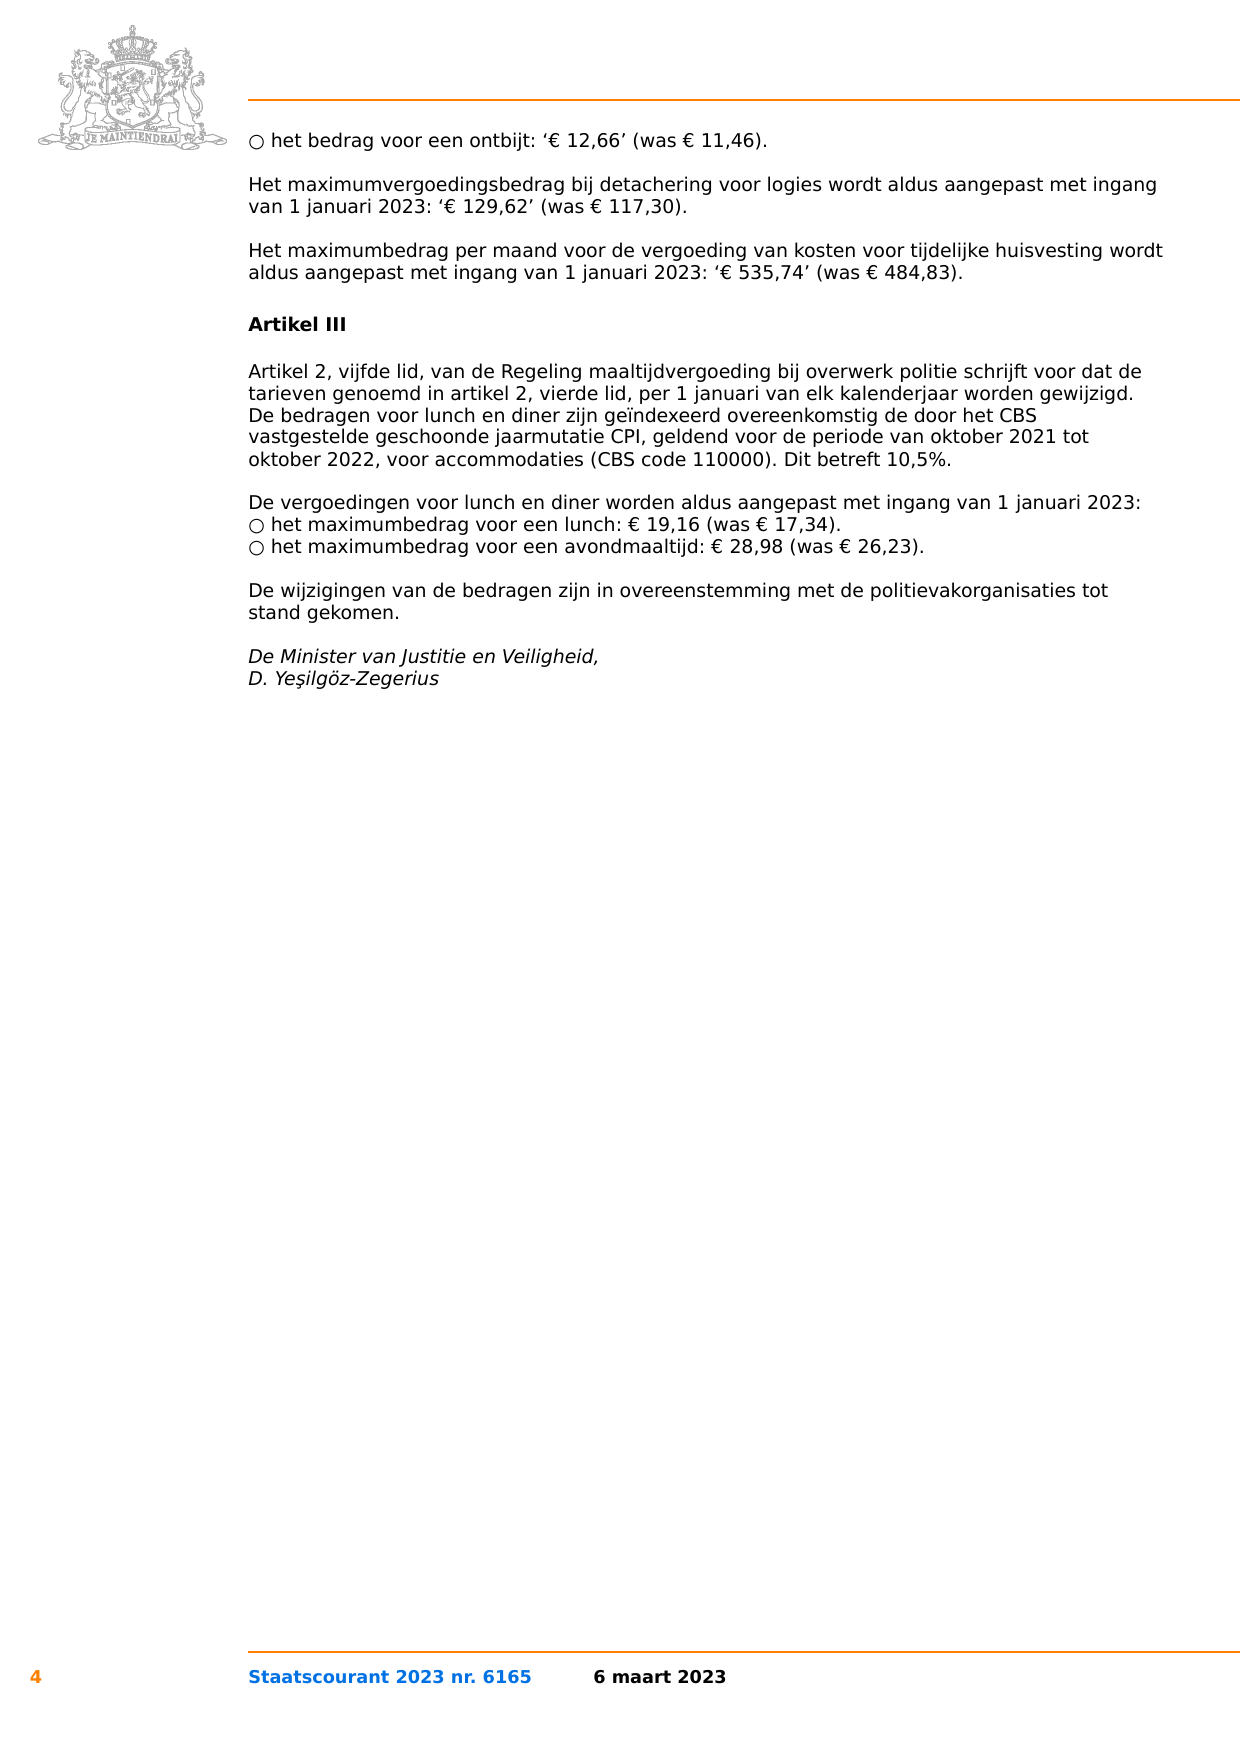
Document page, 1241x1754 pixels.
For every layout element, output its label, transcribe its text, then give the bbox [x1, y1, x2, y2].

text ○ het maximumbedrag voor een avondmaaltijd: € 28,98 (was € 26,23). [248, 536, 1163, 558]
text De vergoedingen voor lunch en diner worden aldus aangepast met ingang van 1 januari 2023: [248, 492, 1163, 514]
text De wijzigingen van de bedragen zijn in overeenstemming met de politievakorganisaties tot stand gekomen. [248, 580, 1163, 624]
text ○ het maximumbedrag voor een lunch: € 19,16 (was € 17,34). [248, 514, 1163, 536]
text ○ het bedrag voor een ontbijt: ‘€ 12,66’ (was € 11,46). [248, 130, 1163, 152]
text Het maximumbedrag per maand voor de vergoeding van kosten voor tijdelijke huisvesting wordt aldus aangepast met ingang van 1 januari 2023: ‘€ 535,74’ (was € 484,83). [248, 239, 1163, 283]
picture [38, 25, 227, 150]
text Het maximumvergoedingsbedrag bij detachering voor logies wordt aldus aangepast met ingang van 1 januari 2023: ‘€ 129,62’ (was € 117,30). [248, 174, 1163, 218]
text De Minister van Justitie en Veiligheid, D. Yeşilgöz-Zegerius [248, 646, 1163, 690]
text Artikel 2, vijfde lid, van de Regeling maaltijdvergoeding bij overwerk politie schrijft voor dat de tarieven genoemd in artikel 2, vierde lid, per 1 januari van elk kalenderjaar worden gewijzigd. De bedragen voor lunch en diner zijn geïndexeerd overeenkomstig de door het CBS vastgestelde geschoonde jaarmutatie CPI, geldend voor de periode van oktober 2021 tot oktober 2022, voor accommodaties (CBS code 110000). Dit betreft 10,5%. [248, 361, 1163, 470]
subtitle Artikel III [248, 313, 1163, 336]
